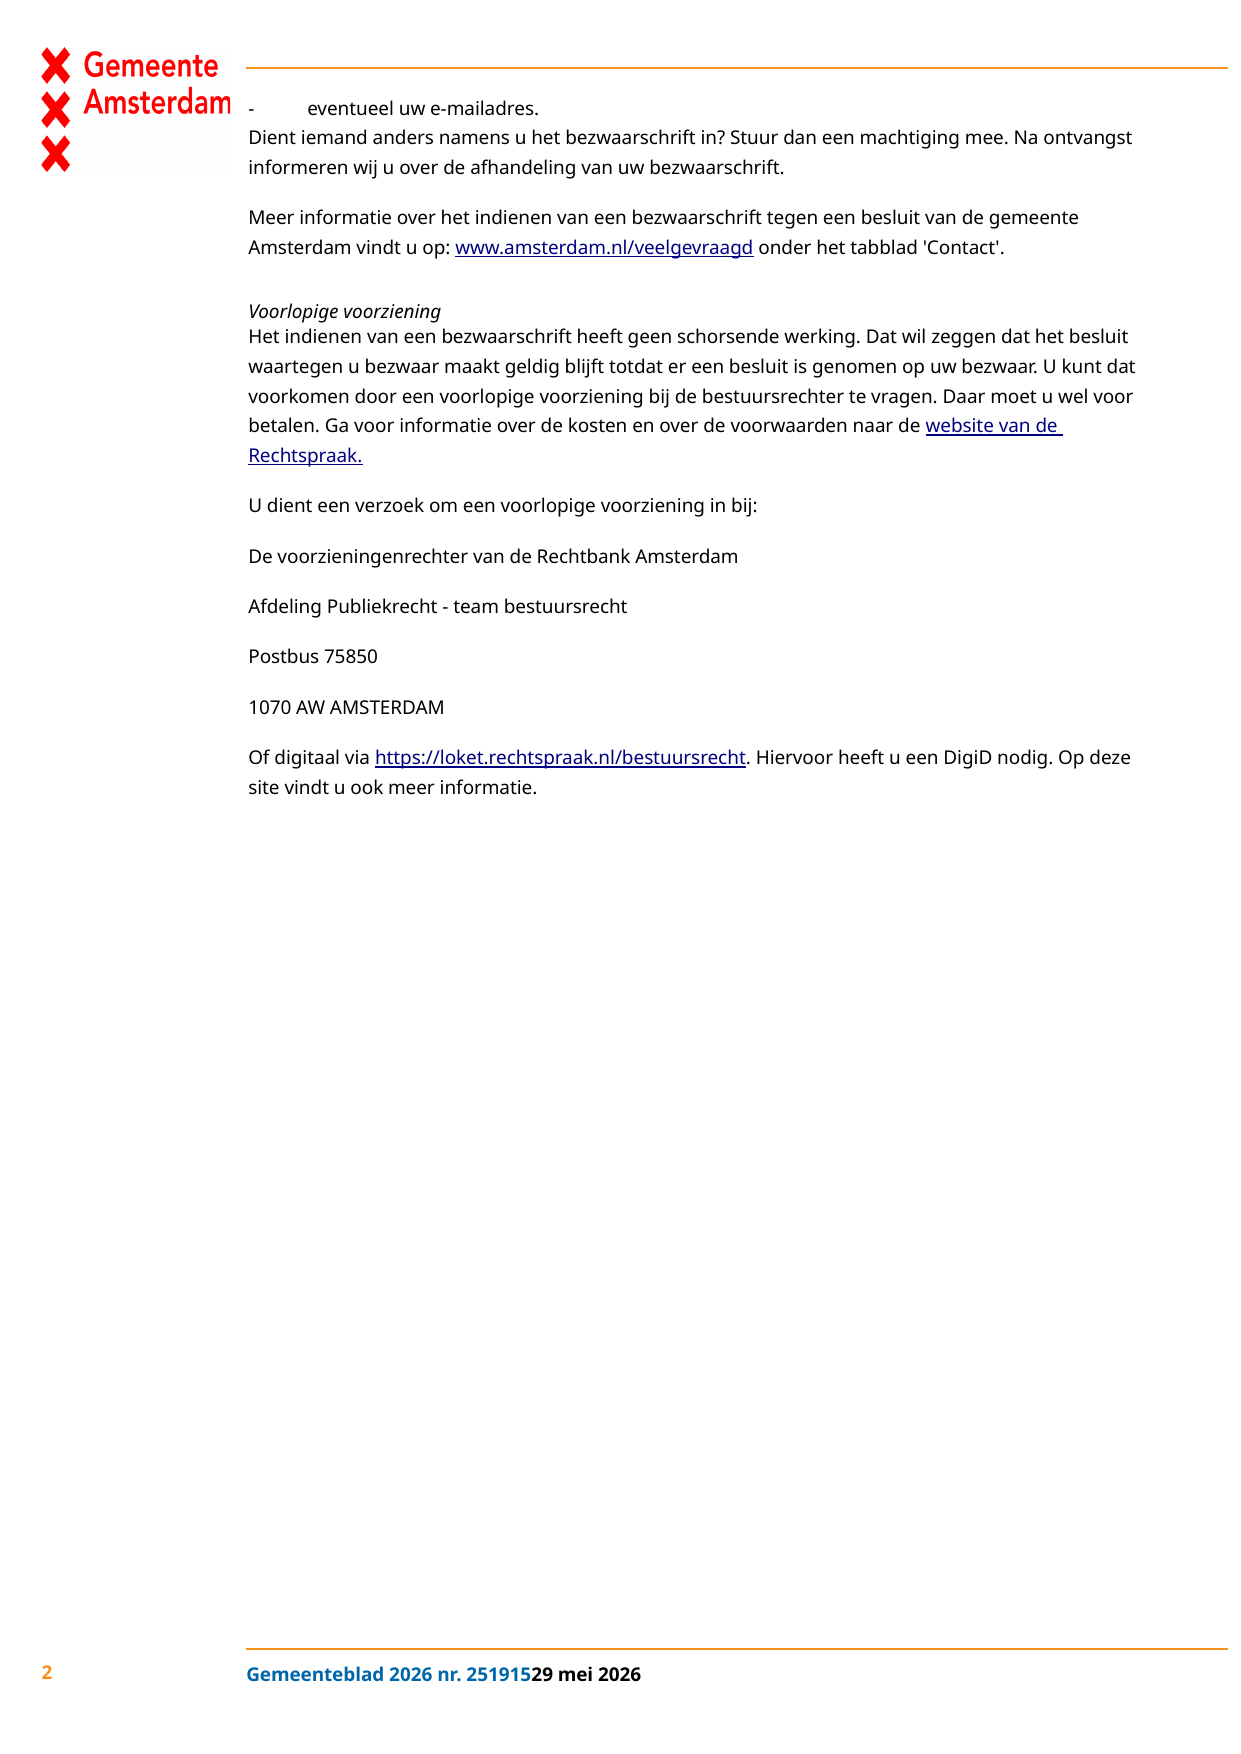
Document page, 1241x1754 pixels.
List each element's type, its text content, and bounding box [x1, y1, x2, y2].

text De voorzieningenrechter van de Rechtbank Amsterdam [248, 543, 1152, 568]
text U dient een verzoek om een voorlopige voorziening in bij: [248, 492, 1152, 518]
text Dient iemand anders namens u het bezwaarschrift in? Stuur dan een machtiging mee. Na ontvangst informeren wij u over de afhandeling van uw bezwaarschrift. [248, 124, 1152, 180]
text Postbus 75850 [248, 644, 1152, 669]
text Meer informatie over het indienen van een bezwaarschrift tegen een besluit van de gemeente Amsterdam vindt u op: www.amsterdam.nl/veelgevraagd onder het tabblad 'Contact'. [248, 204, 1152, 260]
text 1070 AW AMSTERDAM [248, 694, 1152, 720]
picture [41, 47, 231, 172]
text Of digitaal via https://loket.rechtspraak.nl/bestuursrecht. Hiervoor heeft u een DigiD nodig. Op deze site vindt u ook meer informatie. [248, 744, 1152, 800]
text Het indienen van een bezwaarschrift heeft geen schorsende werking. Dat wil zeggen dat het besluit waartegen u bezwaar maakt geldig blijft totdat er een besluit is genomen op uw bezwaar. U kunt dat voorkomen door een voorlopige voorziening bij de bestuursrechter te vragen. Daar moet u wel voor betalen. Ga voor informatie over de kosten en over de voorwaarden naar de website van de Rechtspraak. [248, 324, 1152, 468]
text Afdeling Publiekrecht - team bestuursrecht [248, 593, 1152, 619]
list eventueel uw e-mailadres. [248, 95, 1152, 121]
text Voorlopige voorziening [248, 298, 1152, 324]
